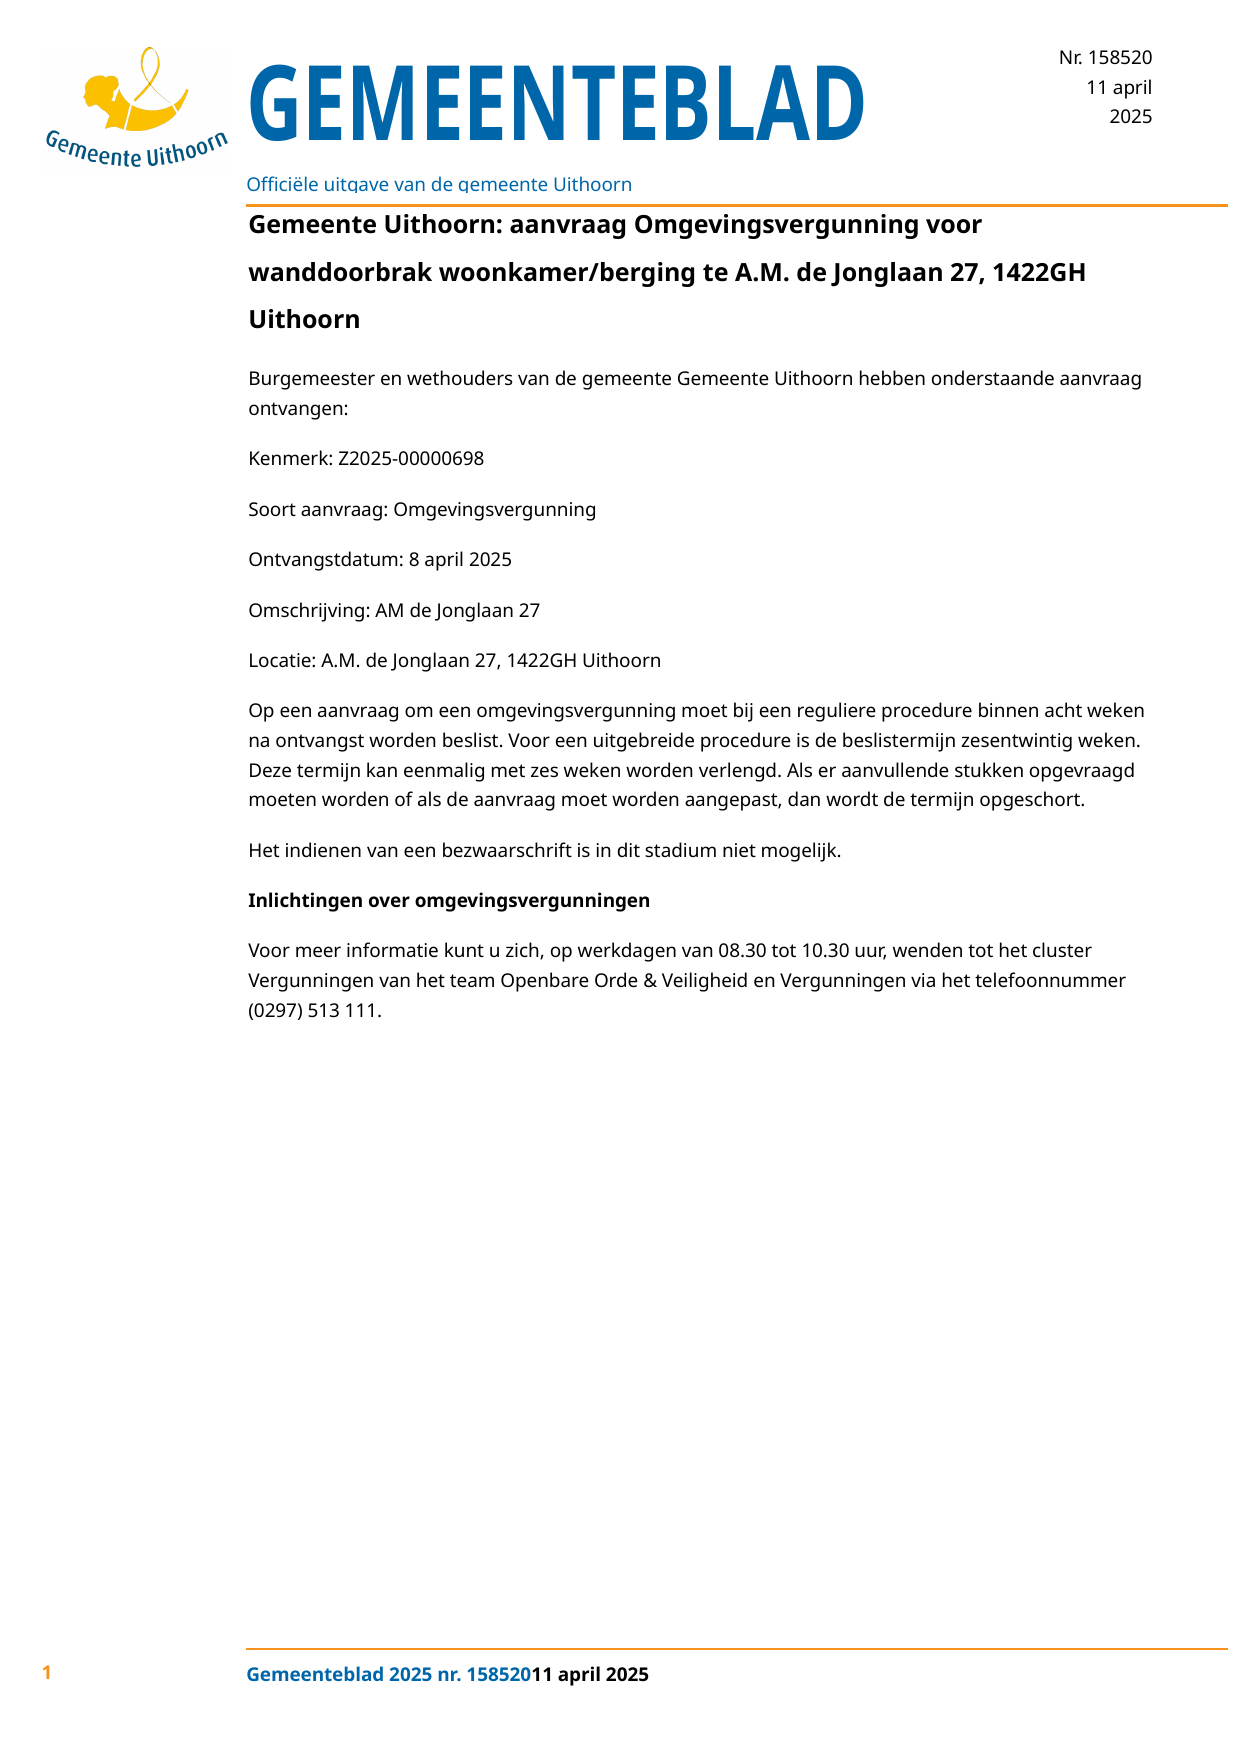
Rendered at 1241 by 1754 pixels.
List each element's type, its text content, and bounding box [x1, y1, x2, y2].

text Gemeente Uithoorn: aanvraag Omgevingsvergunning voor wanddoorbrak woonkamer/berging te A.M. de Jonglaan 27, 1422GH Uithoorn [248, 207, 1152, 336]
text Inlichtingen over omgevingsvergunningen [248, 887, 1152, 913]
text Het indienen van een bezwaarschrift is in dit stadium niet mogelijk. [248, 837, 1152, 862]
text Ontvangstdatum: 8 april 2025 [248, 546, 1152, 572]
text Omschrijving: AM de Jonglaan 27 [248, 597, 1152, 622]
text Locatie: A.M. de Jonglaan 27, 1422GH Uithoorn [248, 647, 1152, 673]
text Voor meer informatie kunt u zich, op werkdagen van 08.30 tot 10.30 uur, wenden tot het cluster Vergunningen van het team Openbare Orde & Veiligheid en Vergunningen via het telefoonnummer (0297) 513 111. [248, 938, 1152, 1022]
text Kenmerk: Z2025-00000698 [248, 446, 1152, 471]
text Op een aanvraag om een omgevingsvergunning moet bij een reguliere procedure binnen acht weken na ontvangst worden beslist. Voor een uitgebreide procedure is de beslistermijn zesentwintig weken. Deze termijn kan eenmalig met zes weken worden verlengd. Als er aanvullende stukken opgevraagd moeten worden of als de aanvraag moet worden aangepast, dan wordt de termijn opgeschort. [248, 698, 1152, 812]
picture [41, 47, 231, 172]
text Burgemeester en wethouders van de gemeente Gemeente Uithoorn hebben onderstaande aanvraag ontvangen: [248, 366, 1152, 421]
text Soort aanvraag: Omgevingsvergunning [248, 496, 1152, 522]
